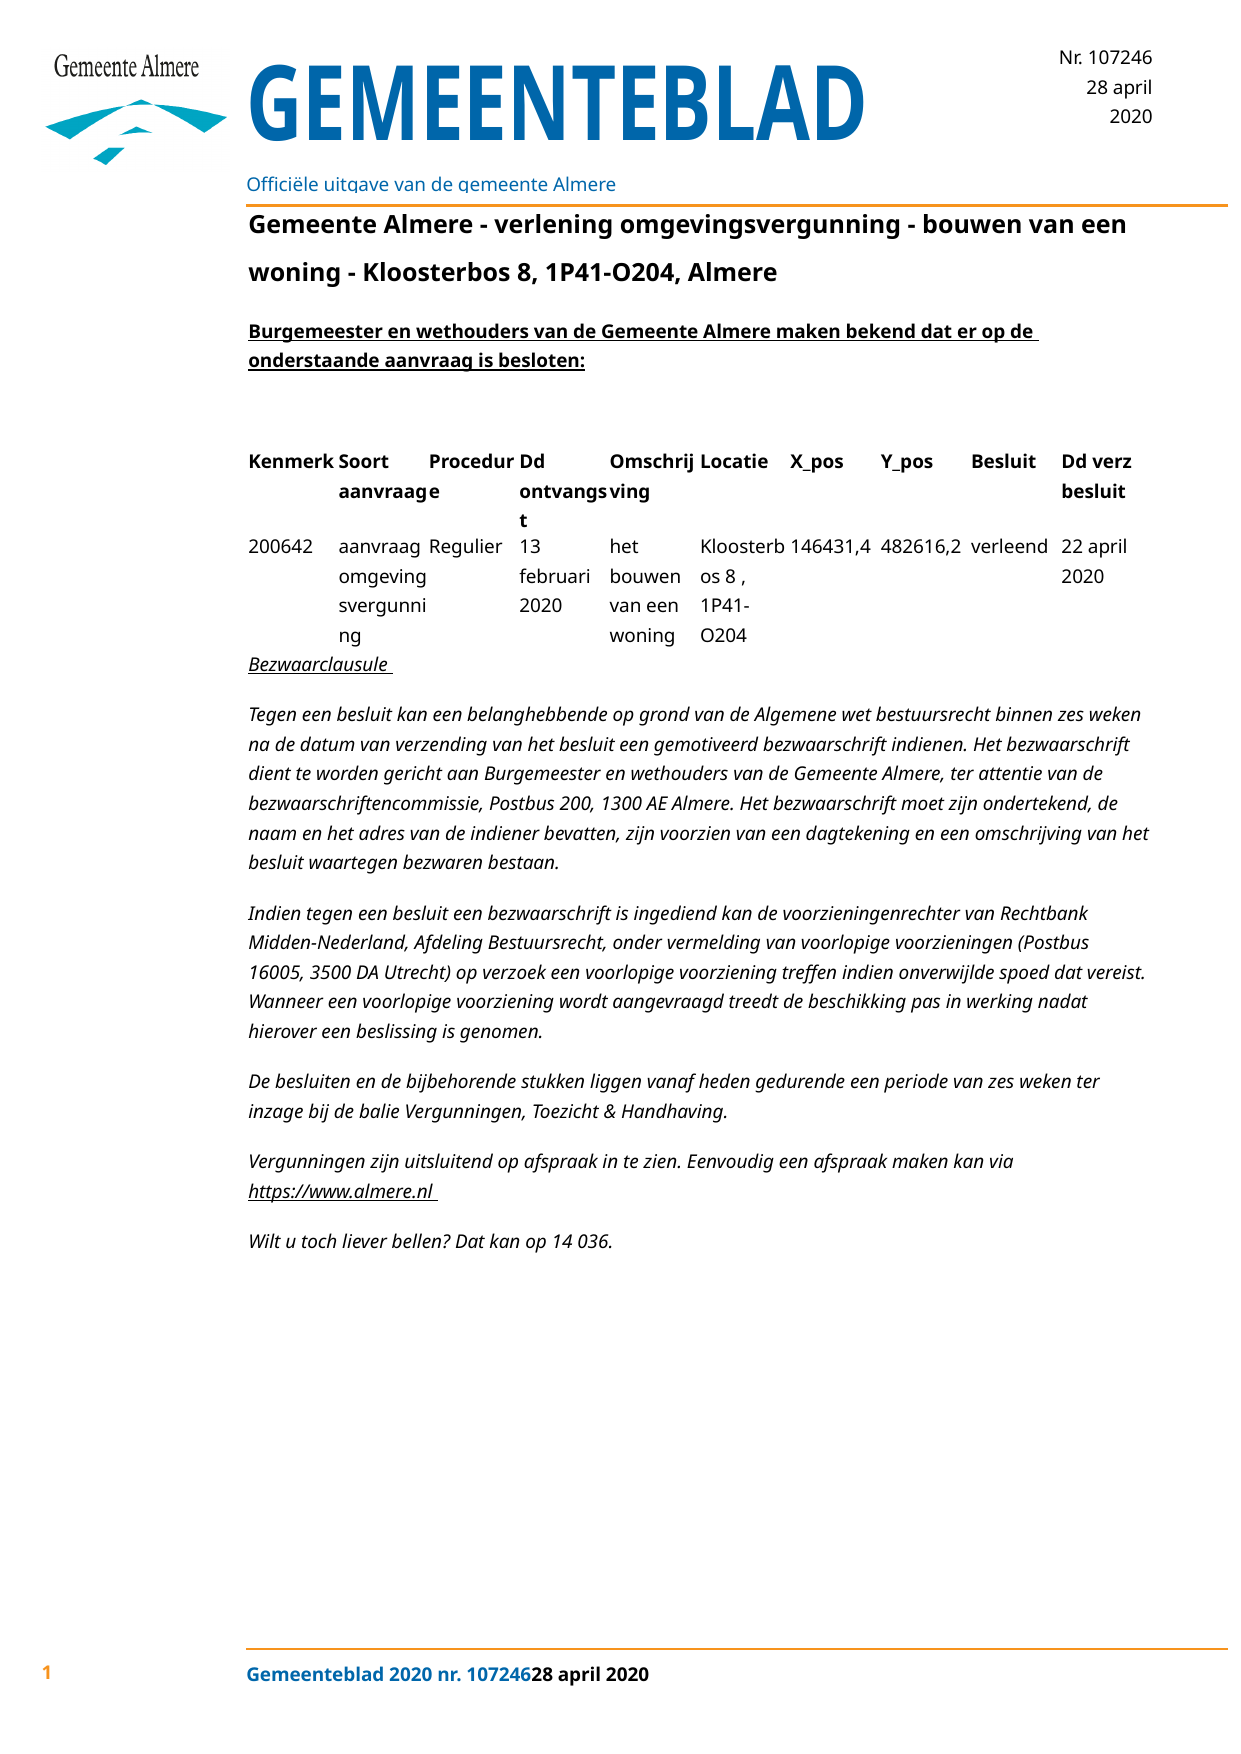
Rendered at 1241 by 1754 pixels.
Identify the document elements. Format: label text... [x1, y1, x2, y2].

table_cell 146431,4 [790, 533, 881, 648]
text Vergunningen zijn uitsluitend op afspraak in te zien. Eenvoudig een afspraak maken kan via https://www.almere.nl [248, 1148, 1152, 1204]
text Gemeente Almere - verlening omgevingsvergunning - bouwen van een woning - Kloosterbos 8, 1P41-O204, Almere [248, 207, 1152, 288]
table_cell het bouwen van een woning [609, 533, 700, 648]
table_cell Kloosterbos 8 , 1P41-O204 [700, 533, 790, 648]
text Burgemeester en wethouders van de Gemeente Almere maken bekend dat er op de onderstaande aanvraag is besloten: [248, 318, 1152, 373]
text Indien tegen een besluit een bezwaarschrift is ingediend kan de voorzieningenrechter van Rechtbank Midden-Nederland, Afdeling Bestuursrecht, onder vermelding van voorlopige voorzieningen (Postbus 16005, 3500 DA Utrecht) op verzoek een voorlopige voorziening treffen indien onverwijlde spoed dat vereist. Wanneer een voorlopige voorziening wordt aangevraagd treedt de beschikking pas in werking nadat hierover een beslissing is genomen. [248, 900, 1152, 1044]
text De besluiten en de bijbehorende stukken liggen vanaf heden gedurende een periode van zes weken ter inzage bij de balie Vergunningen, Toezicht & Handhaving. [248, 1068, 1152, 1124]
table_cell Regulier [429, 533, 519, 648]
table_cell 482616,2 [881, 533, 971, 648]
table_header Omschrijving [609, 449, 700, 533]
table_cell 22 april 2020 [1061, 533, 1152, 648]
table_header Locatie [700, 449, 790, 533]
table_cell 13 februari 2020 [519, 533, 609, 648]
table_header Procedure [429, 449, 519, 533]
picture [41, 47, 231, 172]
text Wilt u toch liever bellen? Dat kan op 14 036. [248, 1228, 1152, 1254]
table_cell verleend [971, 533, 1061, 648]
table_header Dd verz besluit [1061, 449, 1152, 533]
table_header X_pos [790, 449, 881, 533]
table_header Besluit [971, 449, 1061, 533]
text Tegen een besluit kan een belanghebbende op grond van de Algemene wet bestuursrecht binnen zes weken na de datum van verzending van het besluit een gemotiveerd bezwaarschrift indienen. Het bezwaarschrift dient te worden gericht aan Burgemeester en wethouders van de Gemeente Almere, ter attentie van de bezwaarschriftencommissie, Postbus 200, 1300 AE Almere. Het bezwaarschrift moet zijn ondertekend, de naam en het adres van de indiener bevatten, zijn voorzien van een dagtekening en een omschrijving van het besluit waartegen bezwaren bestaan. [248, 701, 1152, 875]
table_header Y_pos [881, 449, 971, 533]
text Bezwaarclausule [248, 651, 1152, 677]
table_cell 200642 [248, 533, 338, 648]
table_cell aanvraag omgevingsvergunning [338, 533, 429, 648]
table_header Soort aanvraag [338, 449, 429, 533]
table_header Kenmerk [248, 449, 338, 533]
table_header Dd ontvangst [519, 449, 609, 533]
